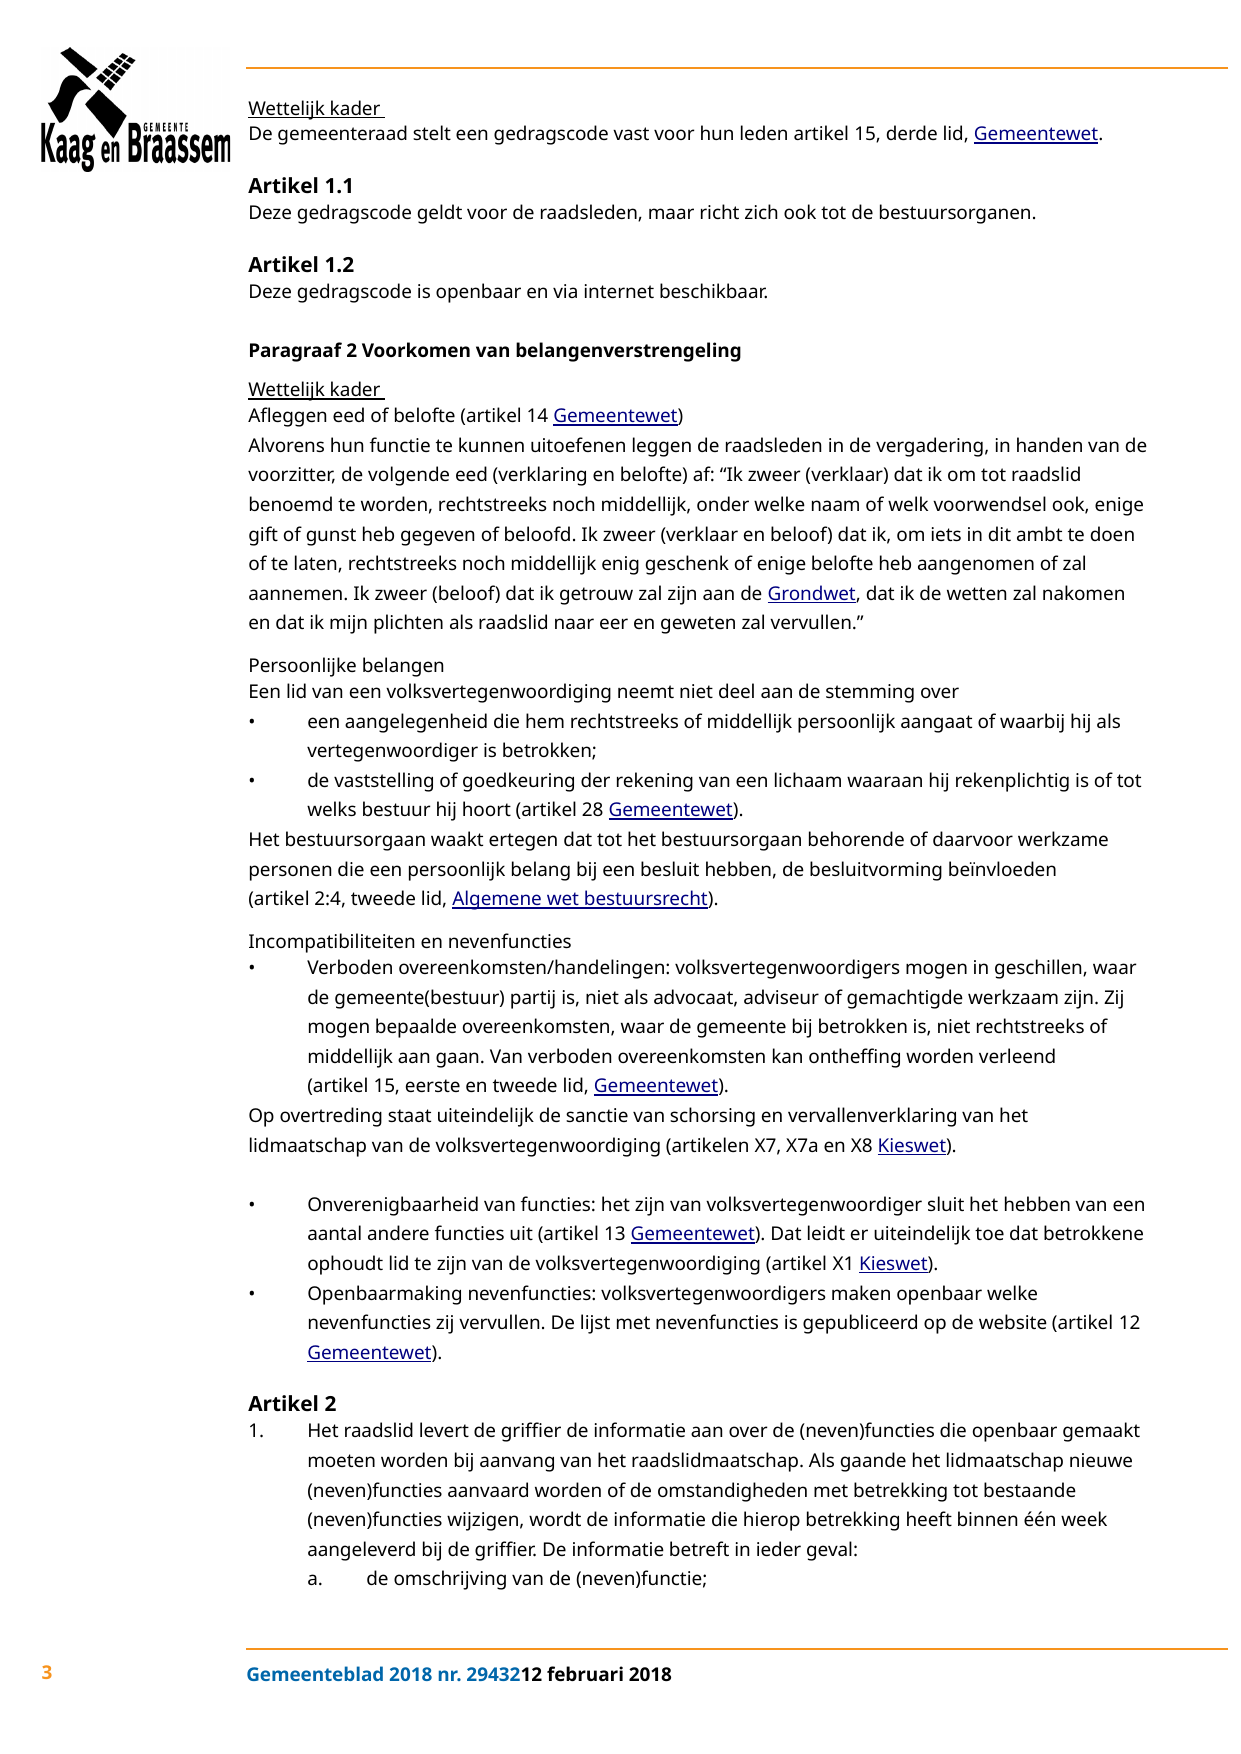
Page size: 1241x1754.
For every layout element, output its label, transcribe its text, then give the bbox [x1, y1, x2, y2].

list Verboden overeenkomsten/handelingen: volksvertegenwoordigers mogen in geschillen, waar de gemeente(bestuur) partij is, niet als advocaat, adviseur of gemachtigde werkzaam zijn. Zij mogen bepaalde overeenkomsten, waar de gemeente bij betrokken is, niet rechtstreeks of middellijk aan gaan. Van verboden overeenkomsten kan ontheffing worden verleend (artikel 15, eerste en tweede lid, Gemeentewet). [248, 954, 1152, 1098]
text Wettelijk kader [248, 377, 1152, 402]
text Het bestuursorgaan waakt ertegen dat tot het bestuursorgaan behorende of daarvoor werkzame personen die een persoonlijk belang bij een besluit hebben, de besluitvorming beïnvloeden (artikel 2:4, tweede lid, Algemene wet bestuursrecht). [248, 826, 1152, 911]
list Het raadslid levert de griffier de informatie aan over de (neven)functies die openbaar gemaakt moeten worden bij aanvang van het raadslidmaatschap. Als gaande het lidmaatschap nieuwe (neven)functies aanvaard worden of de omstandigheden met betrekking tot bestaande (neven)functies wijzigen, wordt de informatie die hierop betrekking heeft binnen één week aangeleverd bij de griffier. De informatie betreft in ieder geval: [248, 1418, 1152, 1562]
text Artikel 1.2 [248, 250, 1152, 278]
list de vaststelling of goedkeuring der rekening van een lichaam waaraan hij rekenplichtig is of tot welks bestuur hij hoort (artikel 28 Gemeentewet). [248, 767, 1152, 822]
text Deze gedragscode is openbaar en via internet beschikbaar. [248, 278, 1152, 304]
text Op overtreding staat uiteindelijk de sanctie van schorsing en vervallenverklaring van het lidmaatschap van de volksvertegenwoordiging (artikelen X7, X7a en X8 Kieswet). [248, 1102, 1152, 1157]
list Openbaarmaking nevenfuncties: volksvertegenwoordigers maken openbaar welke nevenfuncties zij vervullen. De lijst met nevenfuncties is gepubliceerd op de website (artikel 12 Gemeentewet). [248, 1280, 1152, 1364]
text Deze gedragscode geldt voor de raadsleden, maar richt zich ook tot de bestuursorganen. [248, 199, 1152, 225]
text Artikel 1.1 [248, 171, 1152, 199]
picture [41, 47, 231, 172]
text Afleggen eed of belofte (artikel 14 Gemeentewet) [248, 402, 1152, 428]
text Paragraaf 2 Voorkomen van belangenverstrengeling [248, 337, 1152, 363]
list Onverenigbaarheid van functies: het zijn van volksvertegenwoordiger sluit het hebben van een aantal andere functies uit (artikel 13 Gemeentewet). Dat leidt er uiteindelijk toe dat betrokkene ophoudt lid te zijn van de volksvertegenwoordiging (artikel X1 Kieswet). [248, 1191, 1152, 1276]
text De gemeenteraad stelt een gedragscode vast voor hun leden artikel 15, derde lid, Gemeentewet. [248, 121, 1152, 146]
text Artikel 2 [248, 1389, 1152, 1418]
text Een lid van een volksvertegenwoordiging neemt niet deel aan de stemming over [248, 678, 1152, 704]
text Persoonlijke belangen [248, 653, 1152, 678]
text Incompatibiliteiten en nevenfuncties [248, 928, 1152, 954]
list de omschrijving van de (neven)functie; [307, 1566, 1152, 1591]
text Alvorens hun functie te kunnen uitoefenen leggen de raadsleden in de vergadering, in handen van de voorzitter, de volgende eed (verklaring en belofte) af: “Ik zweer (verklaar) dat ik om tot raadslid benoemd te worden, rechtstreeks noch middellijk, onder welke naam of welk voorwendsel ook, enige gift of gunst heb gegeven of beloofd. Ik zweer (verklaar en beloof) dat ik, om iets in dit ambt te doen of te laten, rechtstreeks noch middellijk enig geschenk of enige belofte heb aangenomen of zal aannemen. Ik zweer (beloof) dat ik getrouw zal zijn aan de Grondwet, dat ik de wetten zal nakomen en dat ik mijn plichten als raadslid naar eer en geweten zal vervullen.” [248, 432, 1152, 635]
list een aangelegenheid die hem rechtstreeks of middellijk persoonlijk aangaat of waarbij hij als vertegenwoordiger is betrokken; [248, 708, 1152, 763]
text Wettelijk kader [248, 95, 1152, 121]
